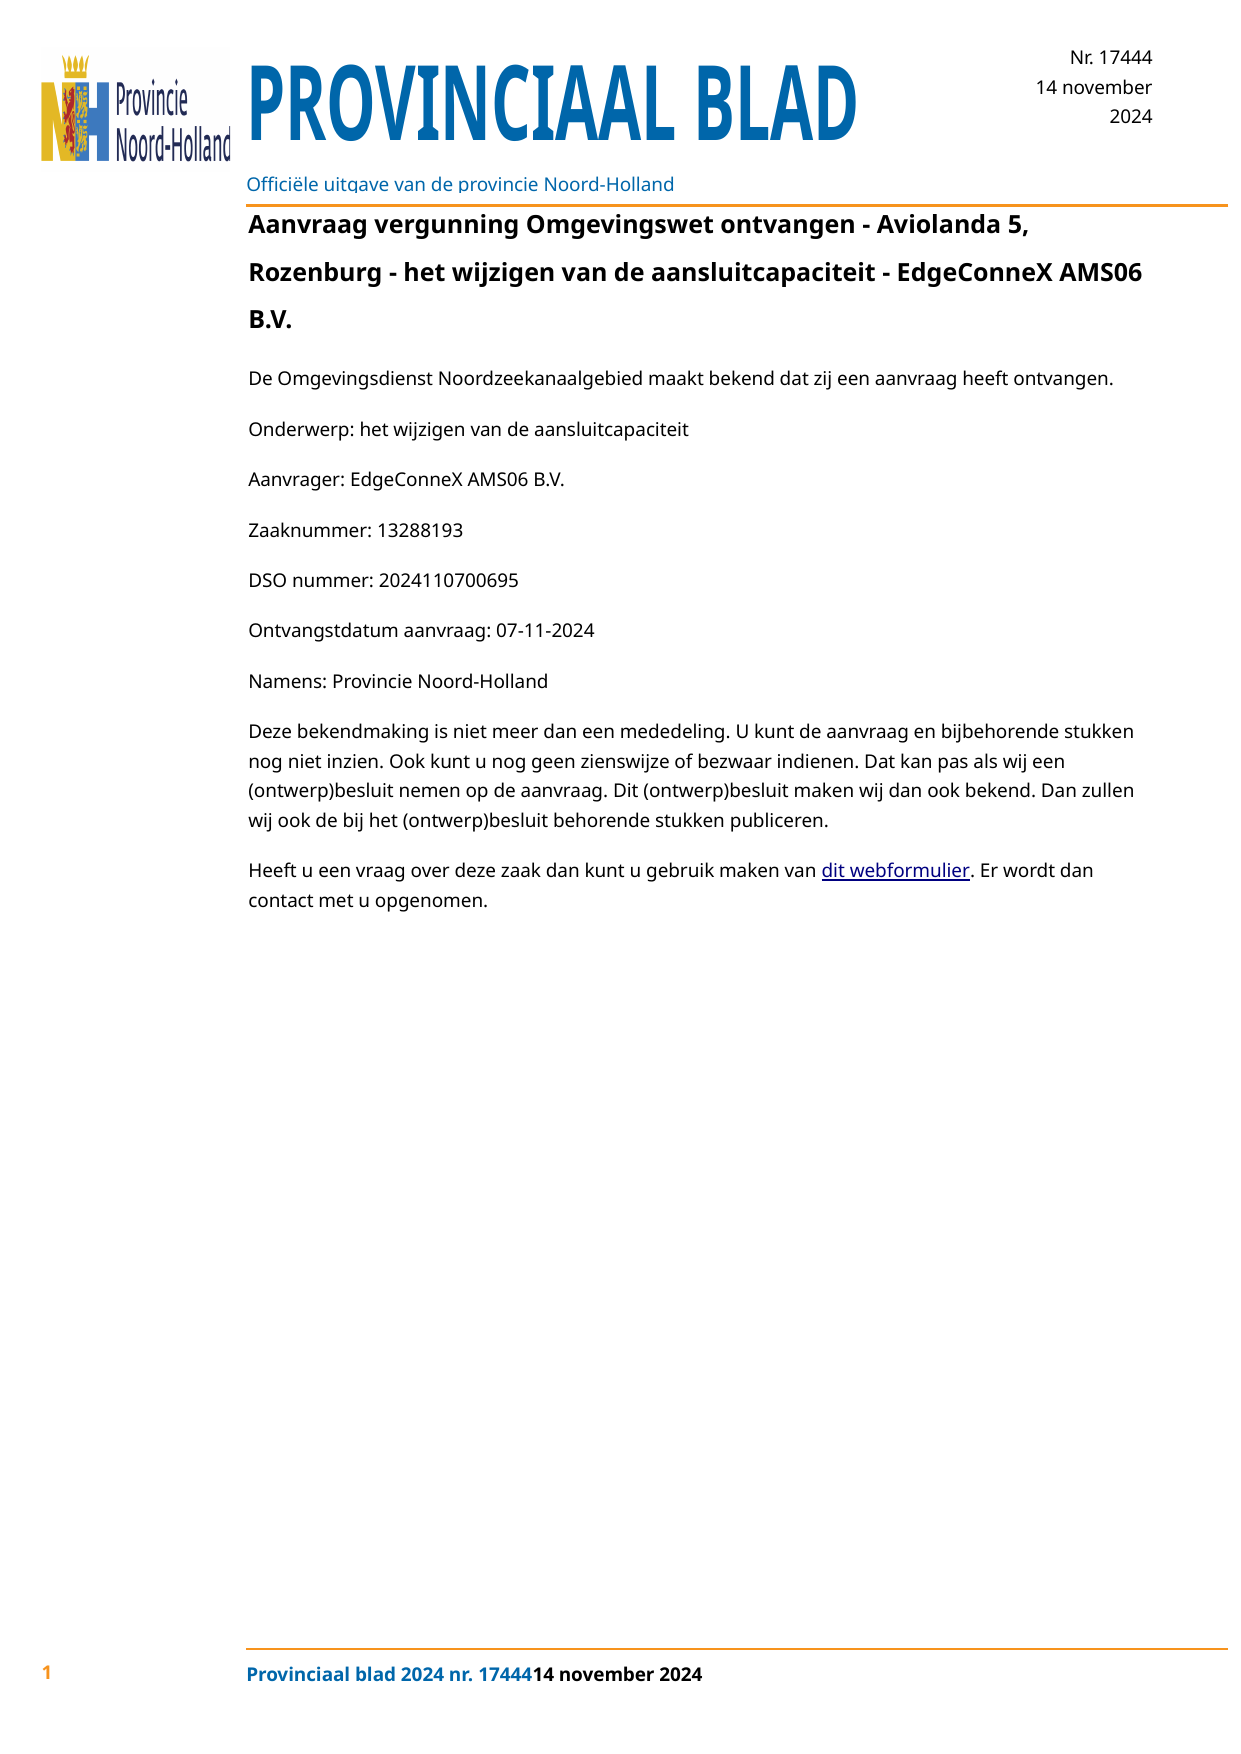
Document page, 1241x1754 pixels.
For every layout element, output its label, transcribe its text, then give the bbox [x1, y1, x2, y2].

text DSO nummer: 2024110700695 [248, 567, 1152, 593]
text Aanvraag vergunning Omgevingswet ontvangen - Aviolanda 5, Rozenburg - het wijzigen van de aansluitcapaciteit - EdgeConneX AMS06 B.V. [248, 207, 1152, 336]
text Heeft u een vraag over deze zaak dan kunt u gebruik maken van dit webformulier. Er wordt dan contact met u opgenomen. [248, 858, 1152, 913]
picture [41, 47, 231, 172]
text Ontvangstdatum aanvraag: 07-11-2024 [248, 618, 1152, 643]
text De Omgevingsdienst Noordzeekanaalgebied maakt bekend dat zij een aanvraag heeft ontvangen. [248, 366, 1152, 391]
text Deze bekendmaking is niet meer dan een mededeling. U kunt de aanvraag en bijbehorende stukken nog niet inzien. Ook kunt u nog geen zienswijze of bezwaar indienen. Dat kan pas als wij een (ontwerp)besluit nemen op de aanvraag. Dit (ontwerp)besluit maken wij dan ook bekend. Dan zullen wij ook de bij het (ontwerp)besluit behorende stukken publiceren. [248, 718, 1152, 833]
text Zaaknummer: 13288193 [248, 517, 1152, 542]
text Onderwerp: het wijzigen van de aansluitcapaciteit [248, 416, 1152, 442]
text Namens: Provincie Noord-Holland [248, 668, 1152, 694]
text Aanvrager: EdgeConneX AMS06 B.V. [248, 466, 1152, 492]
